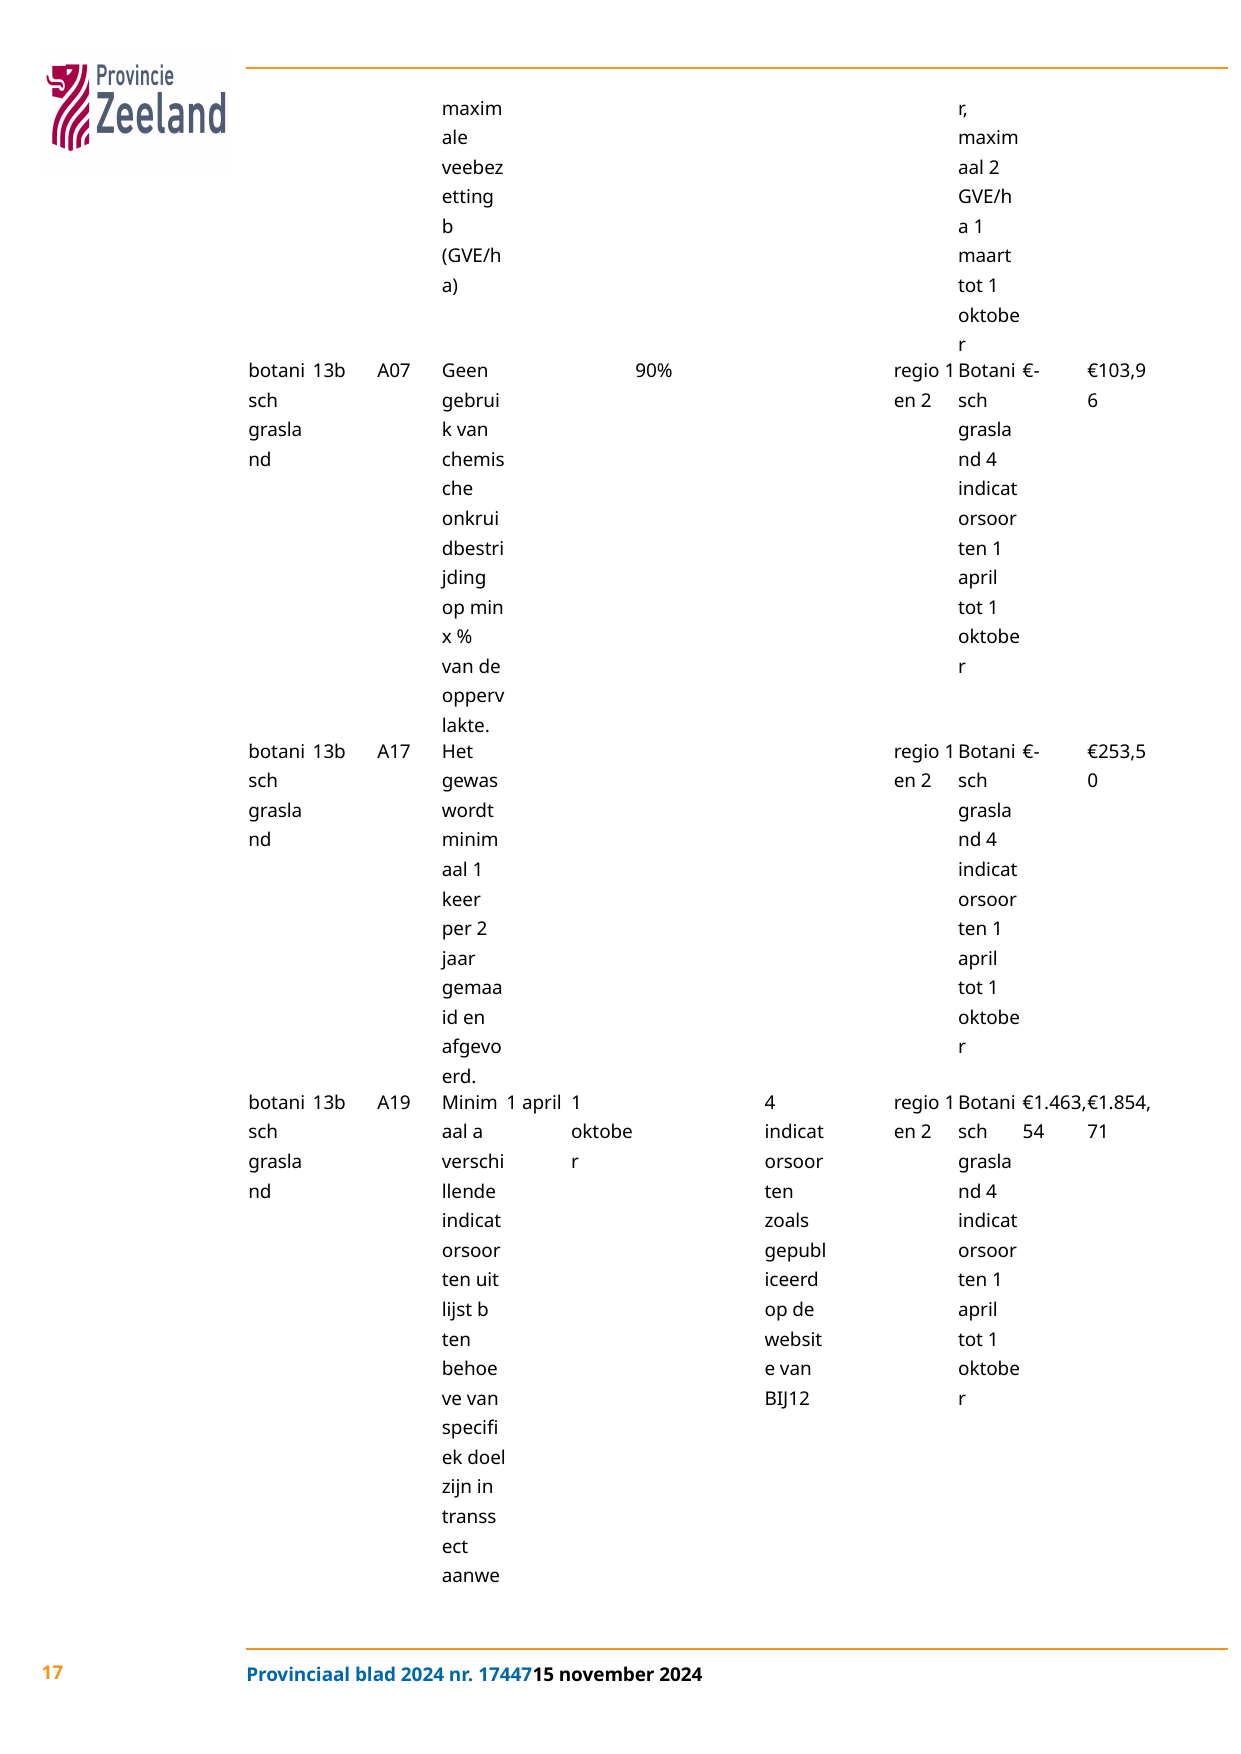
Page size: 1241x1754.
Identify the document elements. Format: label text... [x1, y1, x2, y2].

picture [41, 47, 231, 172]
table_cell botanisch grasland [248, 738, 312, 1089]
table_cell 1 april [506, 1089, 571, 1588]
table_cell regio 1 en 2 [894, 357, 958, 738]
table_cell [506, 357, 571, 738]
table_cell [829, 738, 893, 1089]
table_cell maximale veebezetting b (GVE/ha) [442, 95, 506, 357]
table_cell [829, 1089, 893, 1588]
table_cell [829, 357, 893, 738]
table_cell 1 oktober [571, 1089, 635, 1588]
table_cell regio 1 en 2 [894, 1089, 958, 1588]
table_cell Geen gebruik van chemische onkruidbestrijding op min x % van de oppervlakte. [442, 357, 506, 738]
table_cell [1087, 95, 1152, 357]
table_cell €- [1023, 738, 1087, 1089]
table_cell [635, 1089, 700, 1588]
table_cell [764, 357, 829, 738]
table_cell [635, 738, 700, 1089]
table_cell [313, 95, 377, 357]
table_cell regio 1 en 2 [894, 738, 958, 1089]
table_cell [700, 357, 764, 738]
table_cell [700, 95, 764, 357]
table_cell A17 [377, 738, 442, 1089]
table_cell botanisch grasland [248, 357, 312, 738]
table_cell r, maximaal 2 GVE/ha 1 maart tot 1 oktober [958, 95, 1022, 357]
table_cell €- [1023, 357, 1087, 738]
table_cell [248, 95, 312, 357]
table_cell 13b [313, 357, 377, 738]
table_cell Botanisch grasland 4 indicatorsoorten 1 april tot 1 oktober [958, 1089, 1022, 1588]
table_cell [377, 95, 442, 357]
table_cell [829, 95, 893, 357]
table_cell [571, 95, 635, 357]
table_cell Botanisch grasland 4 indicatorsoorten 1 april tot 1 oktober [958, 738, 1022, 1089]
table_cell Minimaal a verschillende indicatorsoorten uit lijst b ten behoeve van specifiek doel zijn in transsect aanwe [442, 1089, 506, 1588]
table_cell [635, 95, 700, 357]
table_cell [1023, 95, 1087, 357]
table_cell [506, 95, 571, 357]
table_cell [700, 738, 764, 1089]
table_cell €103,96 [1087, 357, 1152, 738]
table_cell €1.854,71 [1087, 1089, 1152, 1588]
table_cell 90% [635, 357, 700, 738]
table_cell 13b [313, 1089, 377, 1588]
table_cell [571, 357, 635, 738]
table_cell €253,50 [1087, 738, 1152, 1089]
table_cell [571, 738, 635, 1089]
table_cell botanisch grasland [248, 1089, 312, 1588]
table_cell A07 [377, 357, 442, 738]
table_cell 4 indicatorsoorten zoals gepubliceerd op de website van BIJ12 [764, 1089, 829, 1588]
table_cell [894, 95, 958, 357]
table_cell [764, 95, 829, 357]
table_cell [700, 1089, 764, 1588]
table_cell Botanisch grasland 4 indicatorsoorten 1 april tot 1 oktober [958, 357, 1022, 738]
table_cell [764, 738, 829, 1089]
table_cell 13b [313, 738, 377, 1089]
table_cell Het gewas wordt minimaal 1 keer per 2 jaar gemaaid en afgevoerd. [442, 738, 506, 1089]
table_cell [506, 738, 571, 1089]
table_cell A19 [377, 1089, 442, 1588]
table_cell €1.463,54 [1023, 1089, 1087, 1588]
